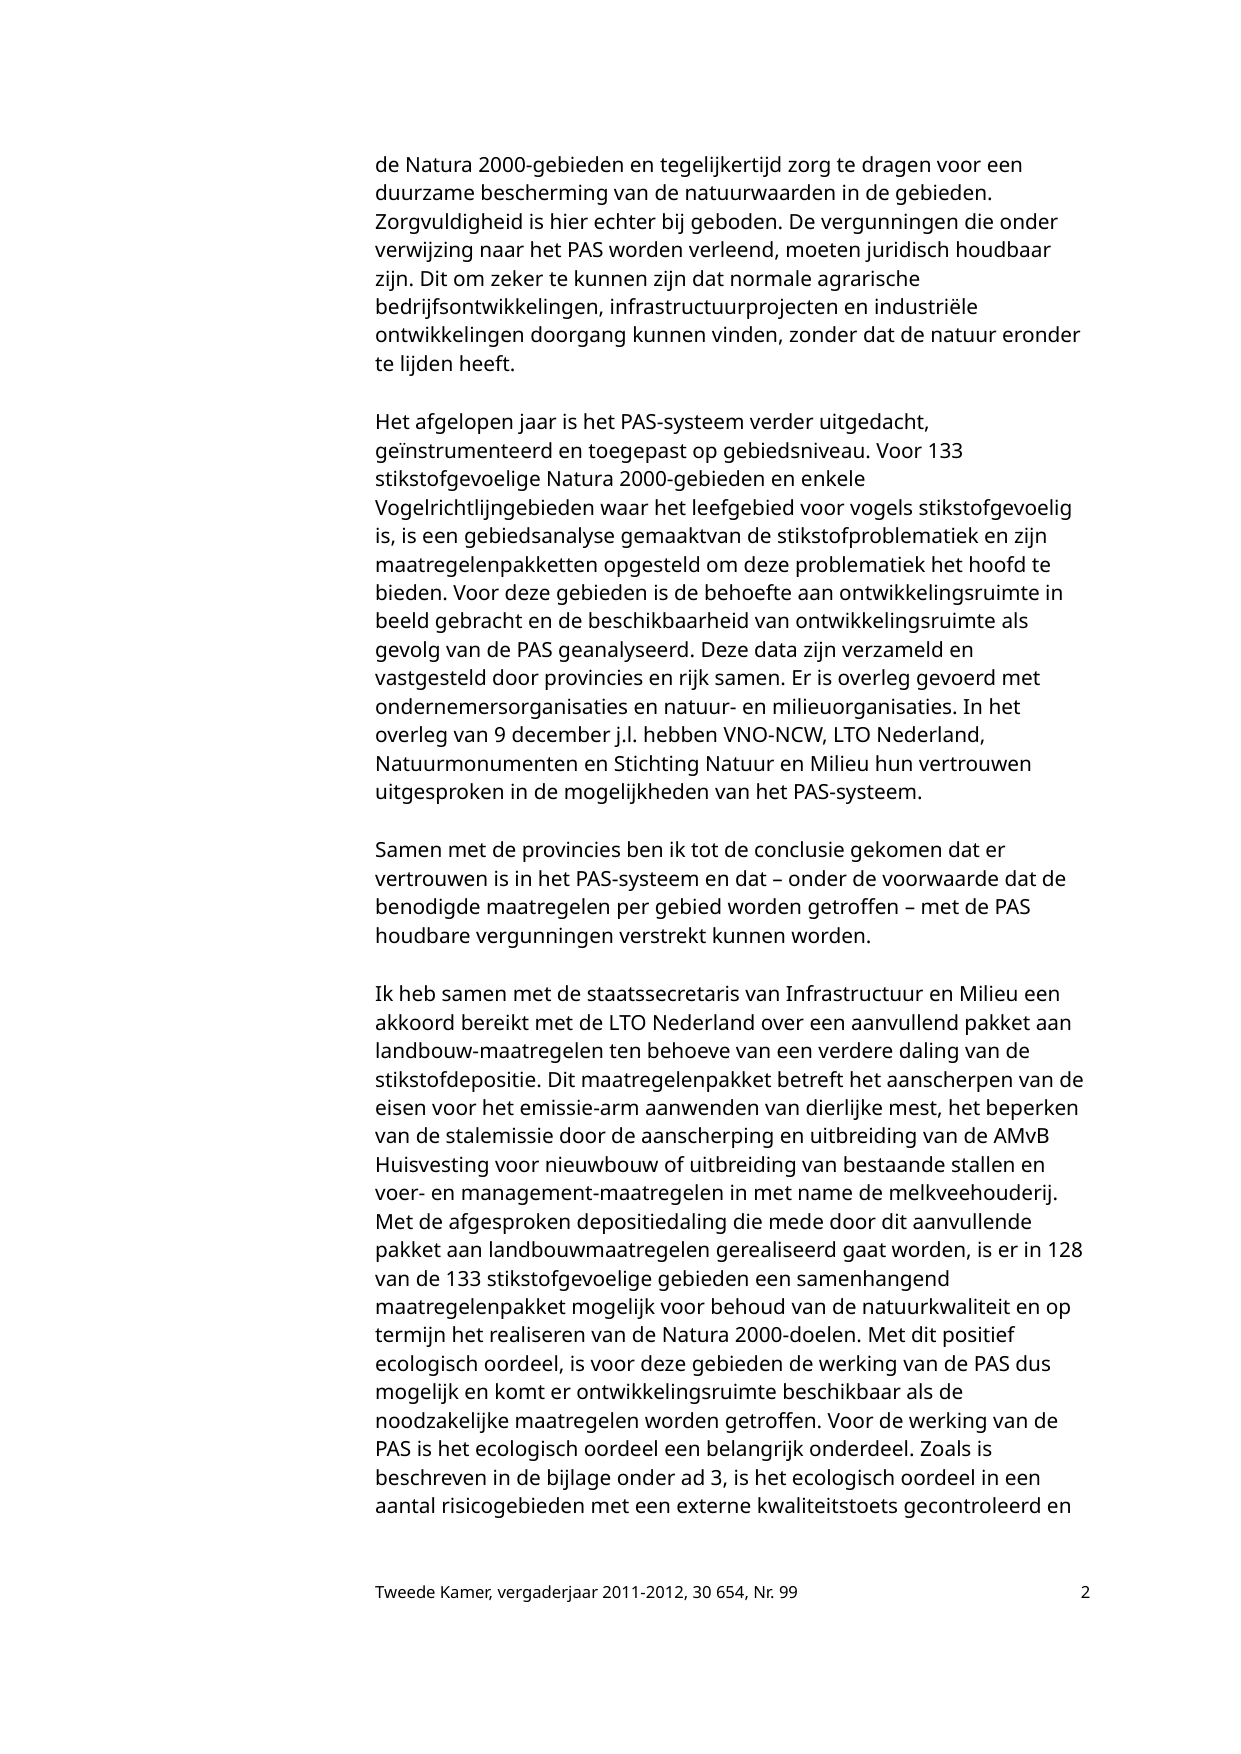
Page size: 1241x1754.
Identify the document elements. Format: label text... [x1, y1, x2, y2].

text de Natura 2000-gebieden en tegelijkertijd zorg te dragen voor een duurzame bescherming van de natuurwaarden in de gebieden. Zorgvuldigheid is hier echter bij geboden. De vergunningen die onder verwijzing naar het PAS worden verleend, moeten juridisch houdbaar zijn. Dit om zeker te kunnen zijn dat normale agrarische bedrijfsontwikkelingen, infrastructuurprojecten en industriële ontwikkelingen doorgang kunnen vinden, zonder dat de natuur eronder te lijden heeft. [375, 150, 1090, 377]
text Met de afgesproken depositiedaling die mede door dit aanvullende pakket aan landbouwmaatregelen gerealiseerd gaat worden, is er in 128 van de 133 stikstofgevoelige gebieden een samenhangend maatregelenpakket mogelijk voor behoud van de natuurkwaliteit en op termijn het realiseren van de Natura 2000-doelen. Met dit positief ecologisch oordeel, is voor deze gebieden de werking van de PAS dus mogelijk en komt er ontwikkelingsruimte beschikbaar als de noodzakelijke maatregelen worden getroffen. Voor de werking van de PAS is het ecologisch oordeel een belangrijk onderdeel. Zoals is beschreven in de bijlage onder ad 3, is het ecologisch oordeel in een aantal risicogebieden met een externe kwaliteitstoets gecontroleerd en [375, 1207, 1090, 1520]
text Ik heb samen met de staatssecretaris van Infrastructuur en Milieu een akkoord bereikt met de LTO Nederland over een aanvullend pakket aan landbouw-maatregelen ten behoeve van een verdere daling van de stikstofdepositie. Dit maatregelenpakket betreft het aanscherpen van de eisen voor het emissie-arm aanwenden van dierlijke mest, het beperken van de stalemissie door de aanscherping en uitbreiding van de AMvB Huisvesting voor nieuwbouw of uitbreiding van bestaande stallen en voer- en management-maatregelen in met name de melkveehouderij. [375, 979, 1090, 1207]
text Het afgelopen jaar is het PAS-systeem verder uitgedacht, geïnstrumenteerd en toegepast op gebiedsniveau. Voor 133 stikstofgevoelige Natura 2000-gebieden en enkele Vogelrichtlijngebieden waar het leefgebied voor vogels stikstofgevoelig is, is een gebiedsanalyse gemaaktvan de stikstofproblematiek en zijn maatregelenpakketten opgesteld om deze problematiek het hoofd te bieden. Voor deze gebieden is de behoefte aan ontwikkelingsruimte in beeld gebracht en de beschikbaarheid van ontwikkelingsruimte als gevolg van de PAS geanalyseerd. Deze data zijn verzameld en vastgesteld door provincies en rijk samen. Er is overleg gevoerd met ondernemersorganisaties en natuur- en milieuorganisaties. In het overleg van 9 december j.l. hebben VNO-NCW, LTO Nederland, Natuurmonumenten en Stichting Natuur en Milieu hun vertrouwen uitgesproken in de mogelijkheden van het PAS-systeem. [375, 407, 1090, 806]
text Samen met de provincies ben ik tot de conclusie gekomen dat er vertrouwen is in het PAS-systeem en dat – onder de voorwaarde dat de benodigde maatregelen per gebied worden getroffen – met de PAS houdbare vergunningen verstrekt kunnen worden. [375, 836, 1090, 949]
